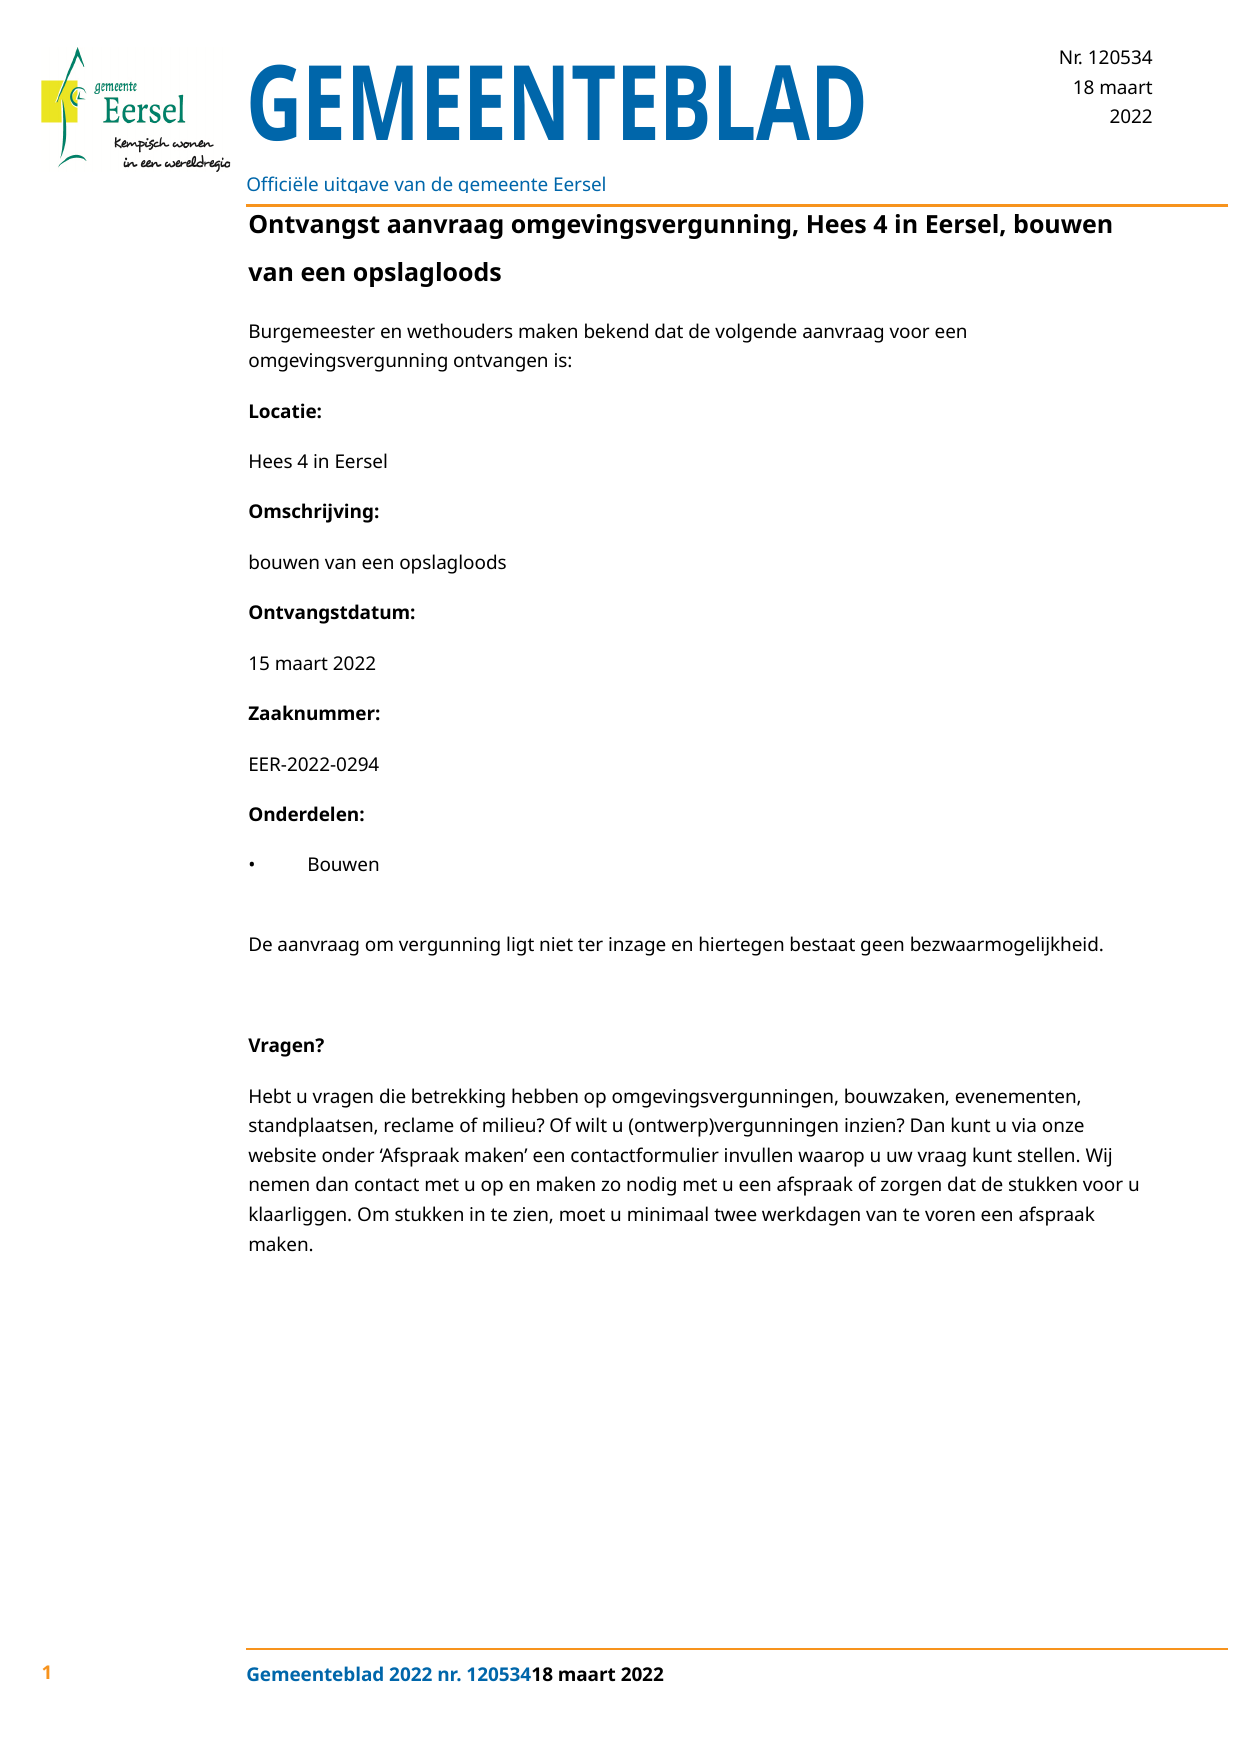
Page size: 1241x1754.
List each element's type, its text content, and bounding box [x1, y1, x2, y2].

text Locatie: [248, 398, 1152, 424]
text Zaaknummer: [248, 700, 1152, 726]
text Hees 4 in Eersel [248, 448, 1152, 474]
text Hebt u vragen die betrekking hebben op omgevingsvergunningen, bouwzaken, evenementen, standplaatsen, reclame of milieu? Of wilt u (ontwerp)vergunningen inzien? Dan kunt u via onze website onder ‘Afspraak maken’ een contactformulier invullen waarop u uw vraag kunt stellen. Wij nemen dan contact met u op en maken zo nodig met u een afspraak of zorgen dat de stukken voor u klaarliggen. Om stukken in te zien, moet u minimaal twee werkdagen van te voren een afspraak maken. [248, 1083, 1152, 1257]
text Onderdelen: [248, 801, 1152, 827]
text bouwen van een opslagloods [248, 549, 1152, 575]
text De aanvraag om vergunning ligt niet ter inzage en hiertegen bestaat geen bezwaarmogelijkheid. [248, 932, 1152, 957]
list Bouwen [248, 852, 1152, 877]
text 15 maart 2022 [248, 650, 1152, 676]
text Ontvangstdatum: [248, 599, 1152, 625]
text Ontvangst aanvraag omgevingsvergunning, Hees 4 in Eersel, bouwen van een opslagloods [248, 207, 1152, 288]
picture [41, 47, 231, 172]
text Vragen? [248, 1032, 1152, 1058]
text Burgemeester en wethouders maken bekend dat de volgende aanvraag voor een omgevingsvergunning ontvangen is: [248, 318, 1152, 373]
text Omschrijving: [248, 499, 1152, 524]
text EER-2022-0294 [248, 751, 1152, 777]
